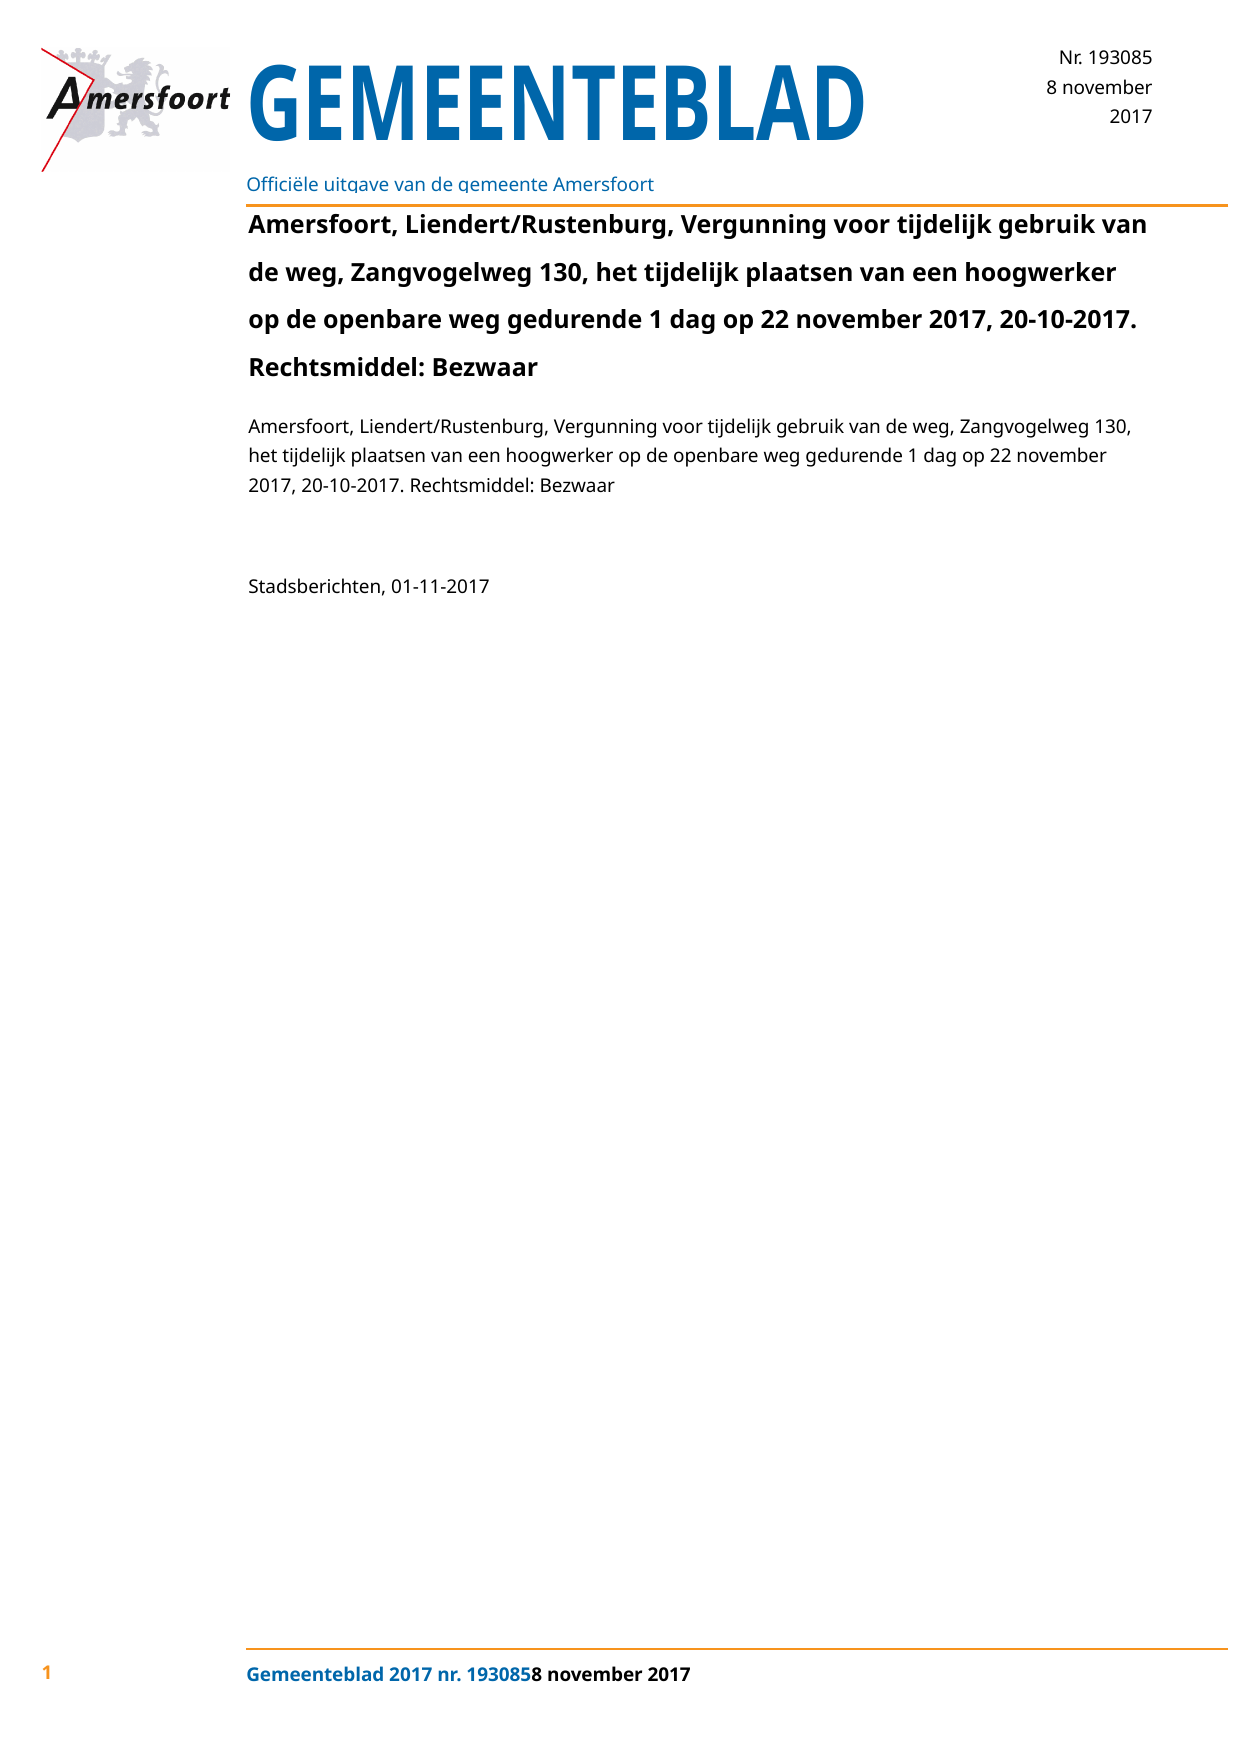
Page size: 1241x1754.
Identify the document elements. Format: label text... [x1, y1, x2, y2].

text Stadsberichten, 01-11-2017 [248, 573, 1152, 599]
text Amersfoort, Liendert/Rustenburg, Vergunning voor tijdelijk gebruik van de weg, Zangvogelweg 130, het tijdelijk plaatsen van een hoogwerker op de openbare weg gedurende 1 dag op 22 november 2017, 20-10-2017. Rechtsmiddel: Bezwaar [248, 207, 1152, 384]
text Amersfoort, Liendert/Rustenburg, Vergunning voor tijdelijk gebruik van de weg, Zangvogelweg 130, het tijdelijk plaatsen van een hoogwerker op de openbare weg gedurende 1 dag op 22 november 2017, 20-10-2017. Rechtsmiddel: Bezwaar [248, 413, 1152, 498]
picture [41, 47, 231, 172]
